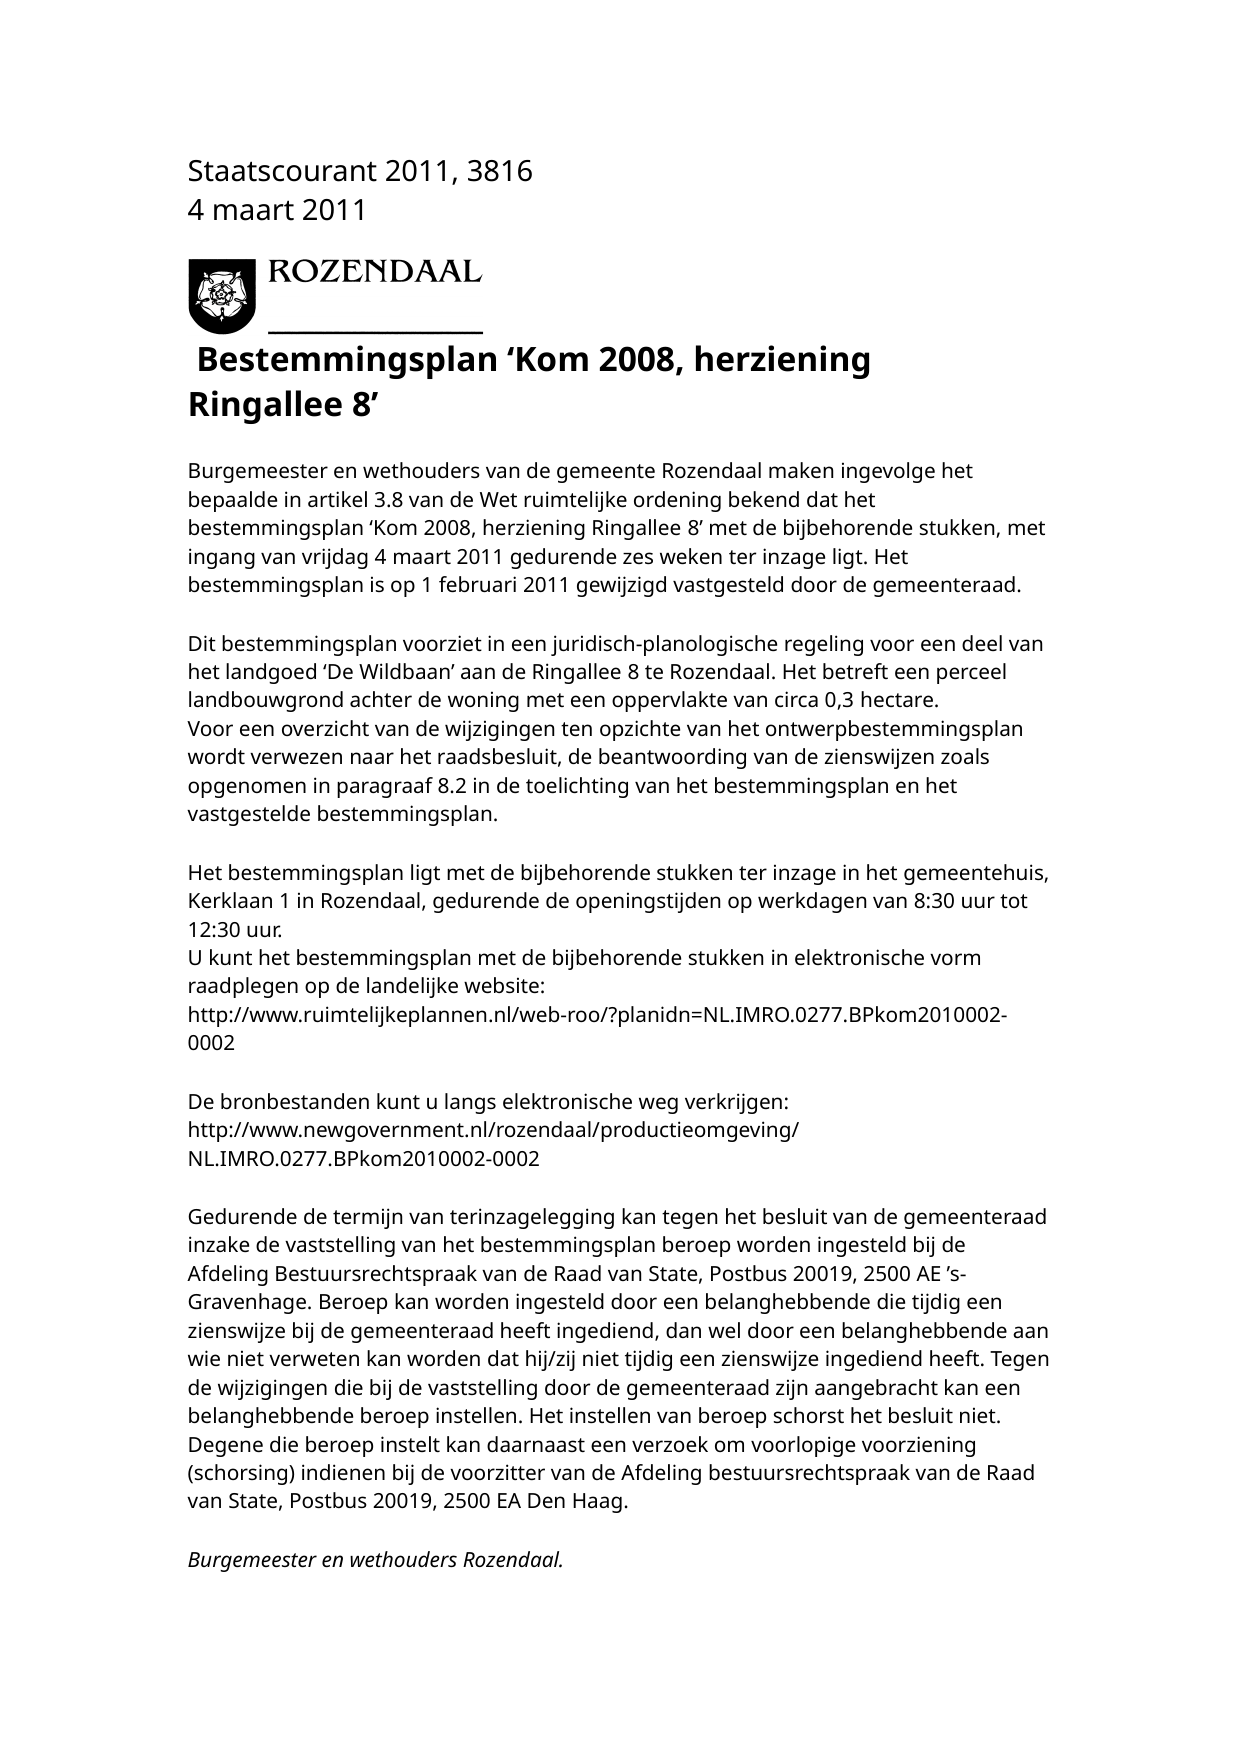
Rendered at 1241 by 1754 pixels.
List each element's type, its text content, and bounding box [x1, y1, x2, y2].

text http://www.ruimtelijkeplannen.nl/web-roo/?planidn=NL.IMRO.0277.BPkom2010002-0002 [187, 1000, 1053, 1057]
text U kunt het bestemmingsplan met de bijbehorende stukken in elektronische vorm raadplegen op de landelijke website: [187, 943, 1053, 1000]
text Dit bestemmingsplan voorziet in een juridisch-planologische regeling voor een deel van het landgoed ‘De Wildbaan’ aan de Ringallee 8 te Rozendaal. Het betreft een perceel landbouwgrond achter de woning met een oppervlakte van circa 0,3 hectare. [187, 629, 1053, 714]
text Staatscourant 2011, 3816 [187, 150, 1053, 190]
text De bronbestanden kunt u langs elektronische weg verkrijgen: [187, 1087, 1053, 1115]
text Burgemeester en wethouders Rozendaal. [187, 1545, 1053, 1573]
text Burgemeester en wethouders van de gemeente Rozendaal maken ingevolge het bepaalde in artikel 3.8 van de Wet ruimtelijke ordening bekend dat het bestemmingsplan ‘Kom 2008, herziening Ringallee 8’ met de bijbehorende stukken, met ingang van vrijdag 4 maart 2011 gedurende zes weken ter inzage ligt. Het bestemmingsplan is op 1 februari 2011 gewijzigd vastgesteld door de gemeenteraad. [187, 457, 1053, 599]
text Het bestemmingsplan ligt met de bijbehorende stukken ter inzage in het gemeentehuis, Kerklaan 1 in Rozendaal, gedurende de openingstijden op werkdagen van 8:30 uur tot 12:30 uur. [187, 858, 1053, 943]
subtitle Bestemmingsplan ‘Kom 2008, herziening Ringallee 8’ [187, 271, 1053, 427]
text http://www.newgovernment.nl/rozendaal/productieomgeving/NL.IMRO.0277.BPkom2010002-0002 [187, 1115, 1053, 1172]
text 4 maart 2011 [187, 190, 1053, 229]
text Voor een overzicht van de wijzigingen ten opzichte van het ontwerpbestemmingsplan wordt verwezen naar het raadsbesluit, de beantwoording van de zienswijzen zoals opgenomen in paragraaf 8.2 in de toelichting van het bestemmingsplan en het vastgestelde bestemmingsplan. [187, 714, 1053, 828]
picture [187, 258, 484, 336]
text Gedurende de termijn van terinzagelegging kan tegen het besluit van de gemeenteraad inzake de vaststelling van het bestemmingsplan beroep worden ingesteld bij de Afdeling Bestuursrechtspraak van de Raad van State, Postbus 20019, 2500 AE ’s-Gravenhage. Beroep kan worden ingesteld door een belanghebbende die tijdig een zienswijze bij de gemeenteraad heeft ingediend, dan wel door een belanghebbende aan wie niet verweten kan worden dat hij/zij niet tijdig een zienswijze ingediend heeft. Tegen de wijzigingen die bij de vaststelling door de gemeenteraad zijn aangebracht kan een belanghebbende beroep instellen. Het instellen van beroep schorst het besluit niet. Degene die beroep instelt kan daarnaast een verzoek om voorlopige voorziening (schorsing) indienen bij de voorzitter van de Afdeling bestuursrechtspraak van de Raad van State, Postbus 20019, 2500 EA Den Haag. [187, 1202, 1053, 1515]
